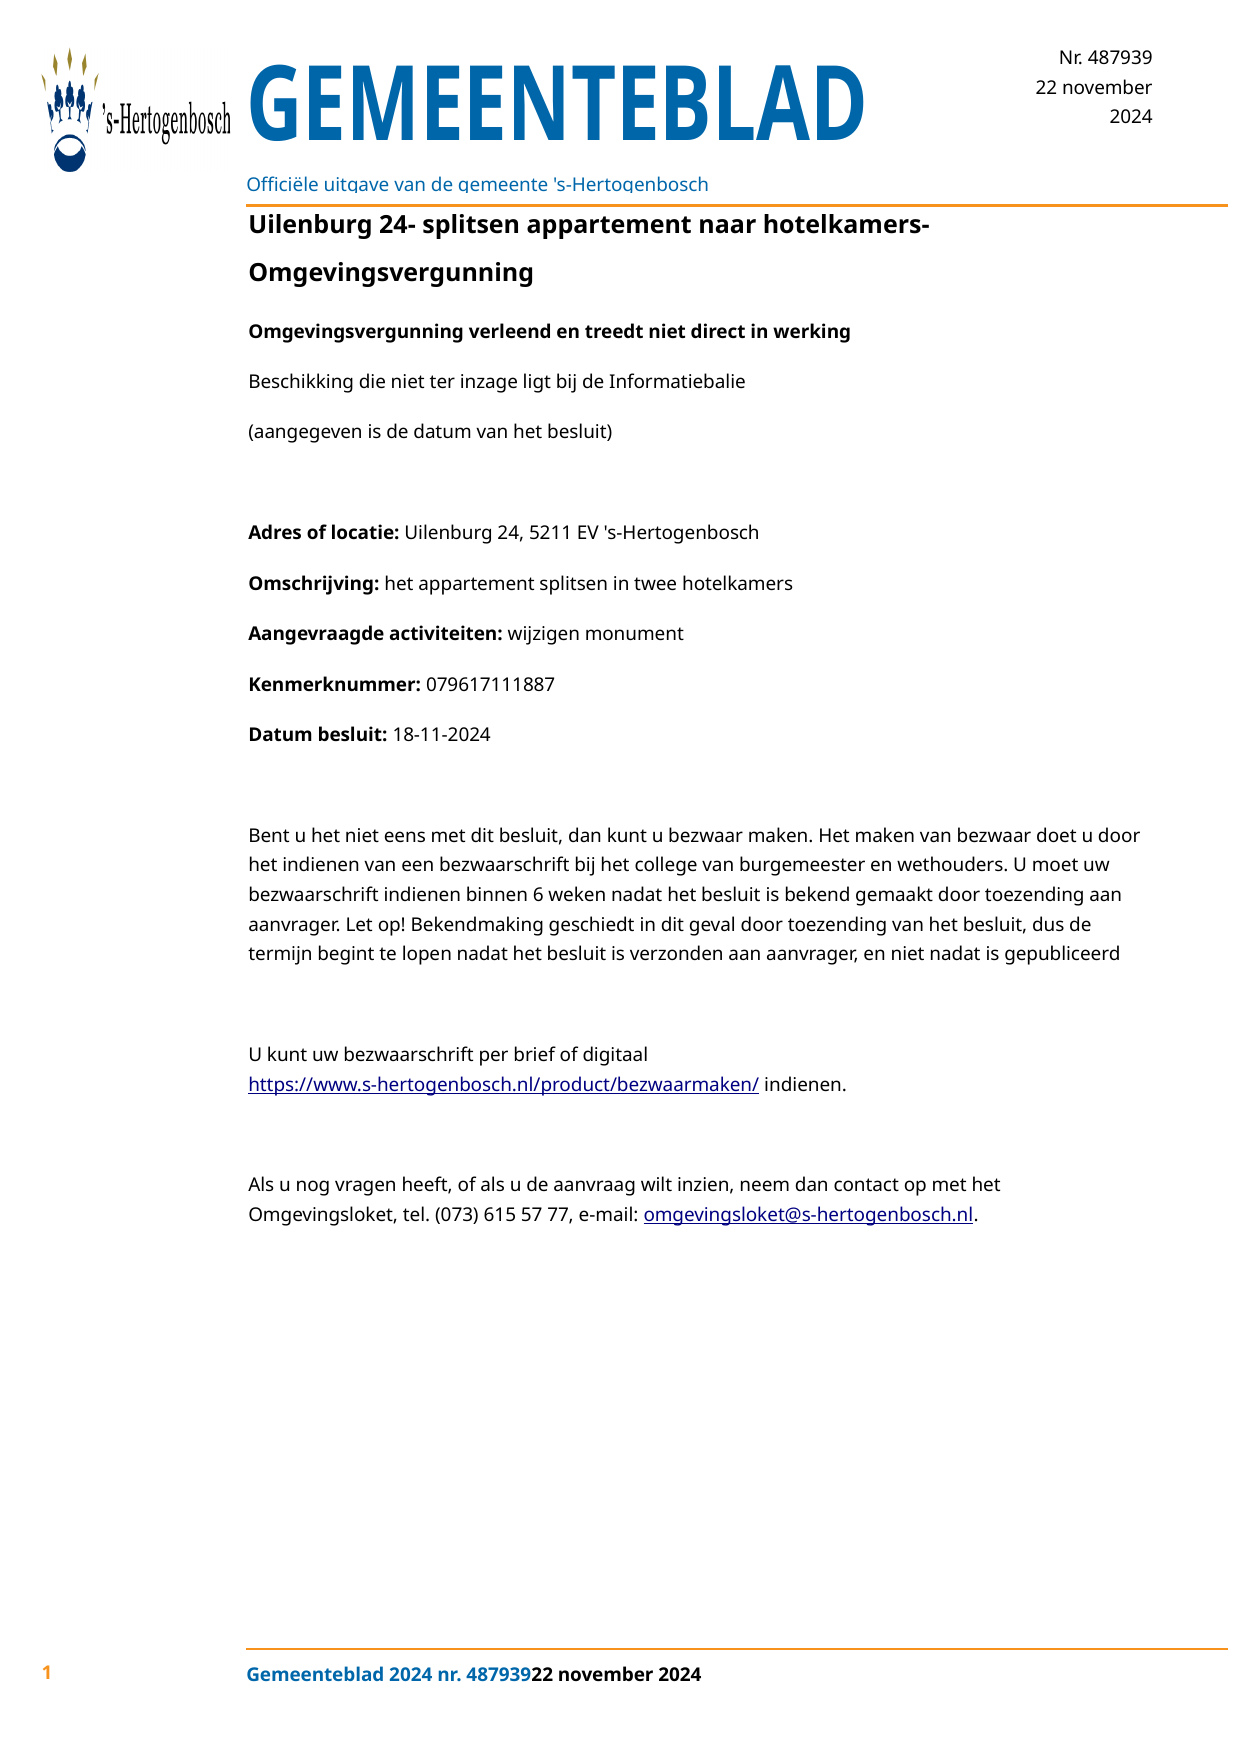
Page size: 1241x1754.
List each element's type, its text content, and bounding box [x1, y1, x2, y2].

text Omgevingsvergunning verleend en treedt niet direct in werking [248, 318, 1152, 344]
text Als u nog vragen heeft, of als u de aanvraag wilt inzien, neem dan contact op met het Omgevingsloket, tel. (073) 615 57 77, e-mail: omgevingsloket@s-hertogenbosch.nl. [248, 1172, 1152, 1227]
text Adres of locatie: Uilenburg 24, 5211 EV 's-Hertogenbosch [248, 519, 1152, 545]
text Beschikking die niet ter inzage ligt bij de Informatiebalie [248, 368, 1152, 394]
text Uilenburg 24- splitsen appartement naar hotelkamers- Omgevingsvergunning [248, 207, 1152, 288]
text Omschrijving: het appartement splitsen in twee hotelkamers [248, 570, 1152, 596]
text U kunt uw bezwaarschrift per brief of digitaal https://www.s-hertogenbosch.nl/product/bezwaarmaken/ indienen. [248, 1041, 1152, 1097]
picture [41, 47, 231, 172]
text Bent u het niet eens met dit besluit, dan kunt u bezwaar maken. Het maken van bezwaar doet u door het indienen van een bezwaarschrift bij het college van burgemeester en wethouders. U moet uw bezwaarschrift indienen binnen 6 weken nadat het besluit is bekend gemaakt door toezending aan aanvrager. Let op! Bekendmaking geschiedt in dit geval door toezending van het besluit, dus de termijn begint te lopen nadat het besluit is verzonden aan aanvrager, en niet nadat is gepubliceerd [248, 822, 1152, 966]
text (aangegeven is de datum van het besluit) [248, 419, 1152, 444]
text Aangevraagde activiteiten: wijzigen monument [248, 620, 1152, 646]
text Datum besluit: 18-11-2024 [248, 721, 1152, 747]
text Kenmerknummer: 079617111887 [248, 671, 1152, 697]
